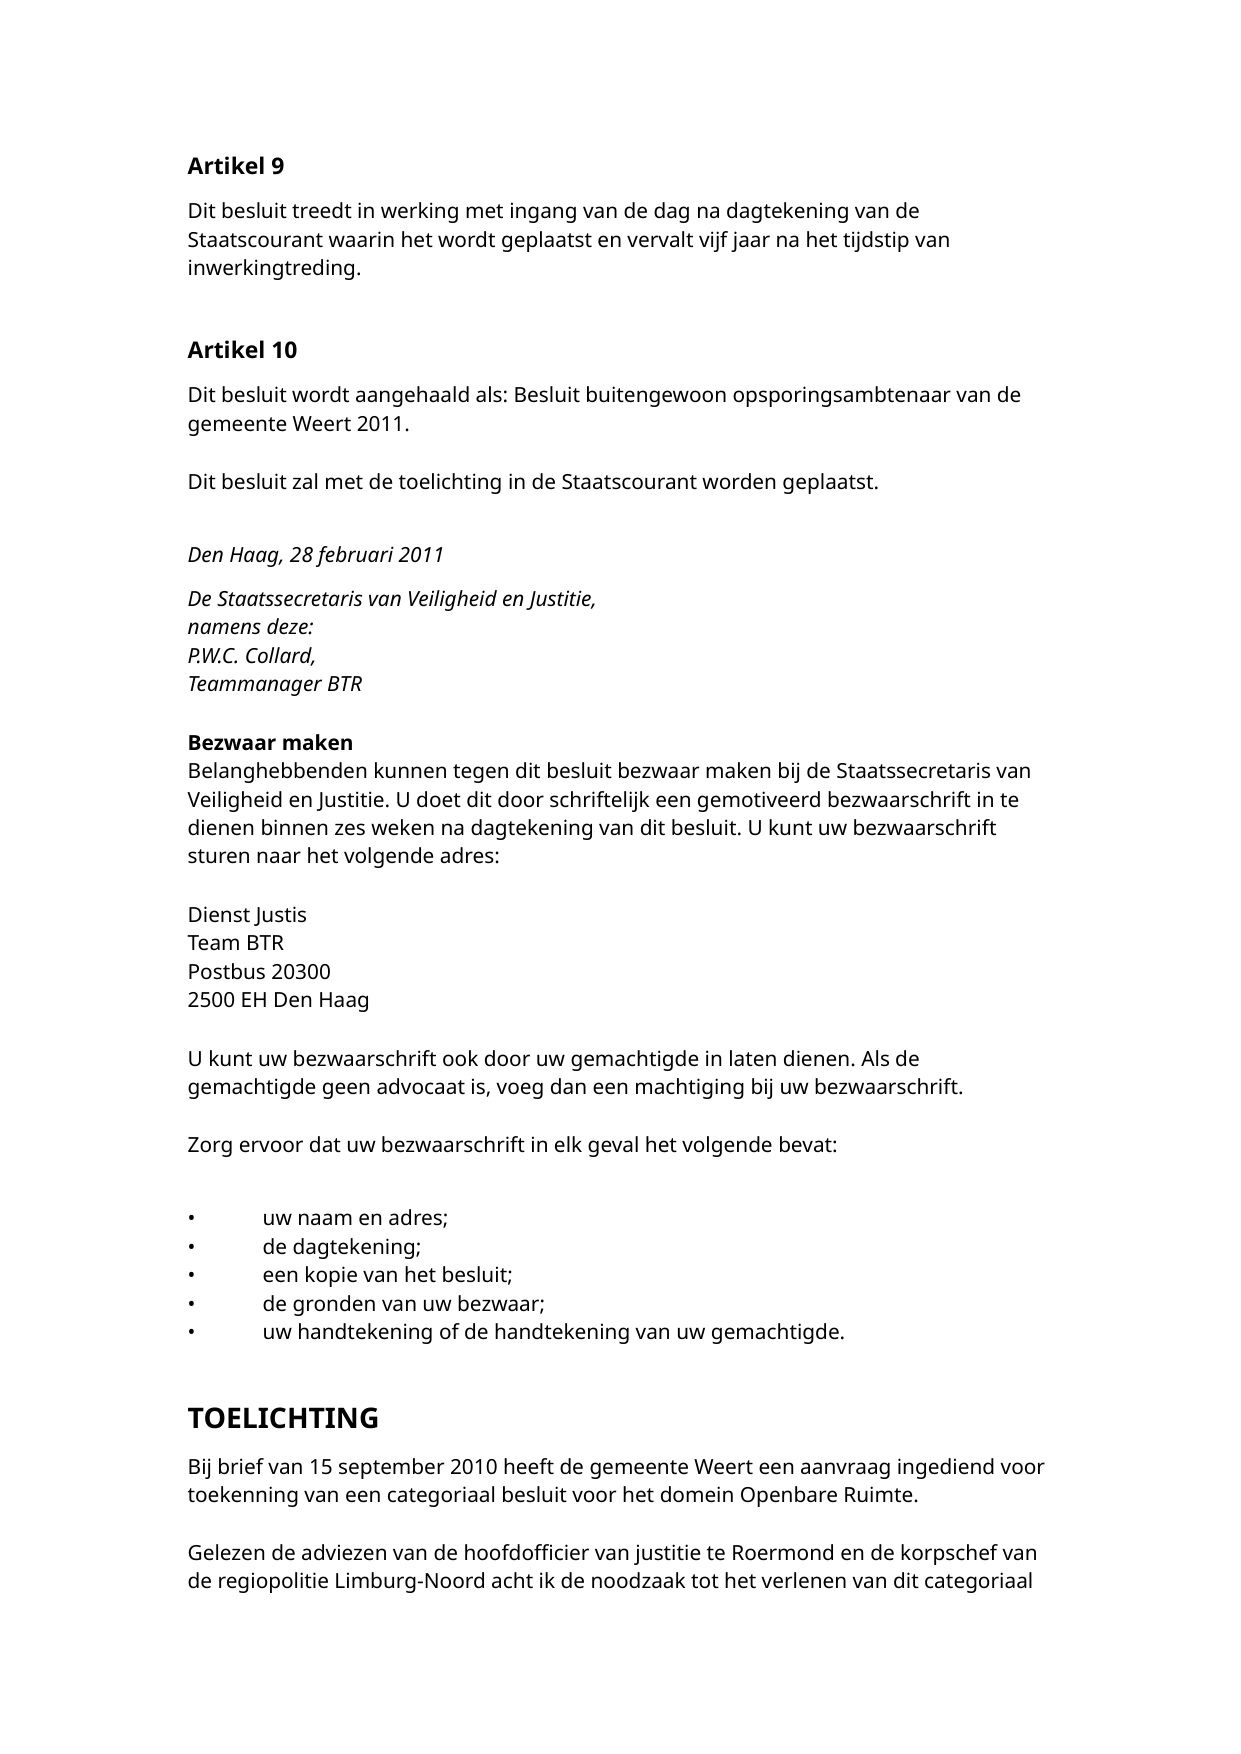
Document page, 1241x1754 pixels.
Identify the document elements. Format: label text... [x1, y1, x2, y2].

text 2500 EH Den Haag [187, 985, 1053, 1014]
text P.W.C. Collard, [187, 641, 1053, 669]
subtitle Artikel 9 [187, 150, 1053, 181]
text Zorg ervoor dat uw bezwaarschrift in elk geval het volgende bevat: [187, 1130, 1053, 1158]
text namens deze: [187, 612, 1053, 641]
text Dit besluit treedt in werking met ingang van de dag na dagtekening van de Staatscourant waarin het wordt geplaatst en vervalt vijf jaar na het tijdstip van inwerkingtreding. [187, 196, 1053, 282]
list uw naam en adres; [187, 1203, 1053, 1232]
subtitle Artikel 10 [187, 334, 1053, 365]
text Dit besluit wordt aangehaald als: Besluit buitengewoon opsporingsambtenaar van de gemeente Weert 2011. [187, 380, 1053, 437]
text Den Haag, 28 februari 2011 [187, 541, 1053, 569]
list een kopie van het besluit; [187, 1260, 1053, 1289]
text Bezwaar maken [187, 728, 1053, 756]
text Postbus 20300 [187, 957, 1053, 985]
text Belanghebbenden kunnen tegen dit besluit bezwaar maken bij de Staatssecretaris van Veiligheid en Justitie. U doet dit door schriftelijk een gemotiveerd bezwaarschrift in te dienen binnen zes weken na dagtekening van dit besluit. U kunt uw bezwaarschrift sturen naar het volgende adres: [187, 756, 1053, 870]
text Team BTR [187, 928, 1053, 957]
subtitle TOELICHTING [187, 1398, 1053, 1437]
text Teammanager BTR [187, 669, 1053, 698]
text De Staatssecretaris van Veiligheid en Justitie, [187, 584, 1053, 612]
text Bij brief van 15 september 2010 heeft de gemeente Weert een aanvraag ingediend voor toekenning van een categoriaal besluit voor het domein Openbare Ruimte. [187, 1452, 1053, 1509]
text Dit besluit zal met de toelichting in de Staatscourant worden geplaatst. [187, 467, 1053, 496]
text U kunt uw bezwaarschrift ook door uw gemachtigde in laten dienen. Als de gemachtigde geen advocaat is, voeg dan een machtiging bij uw bezwaarschrift. [187, 1044, 1053, 1101]
list uw handtekening of de handtekening van uw gemachtigde. [187, 1317, 1053, 1346]
text Dienst Justis [187, 900, 1053, 928]
text Gelezen de adviezen van de hoofdofficier van justitie te Roermond en de korpschef van de regiopolitie Limburg-Noord acht ik de noodzaak tot het verlenen van dit categoriaal [187, 1538, 1053, 1595]
list de gronden van uw bezwaar; [187, 1289, 1053, 1317]
list de dagtekening; [187, 1232, 1053, 1260]
